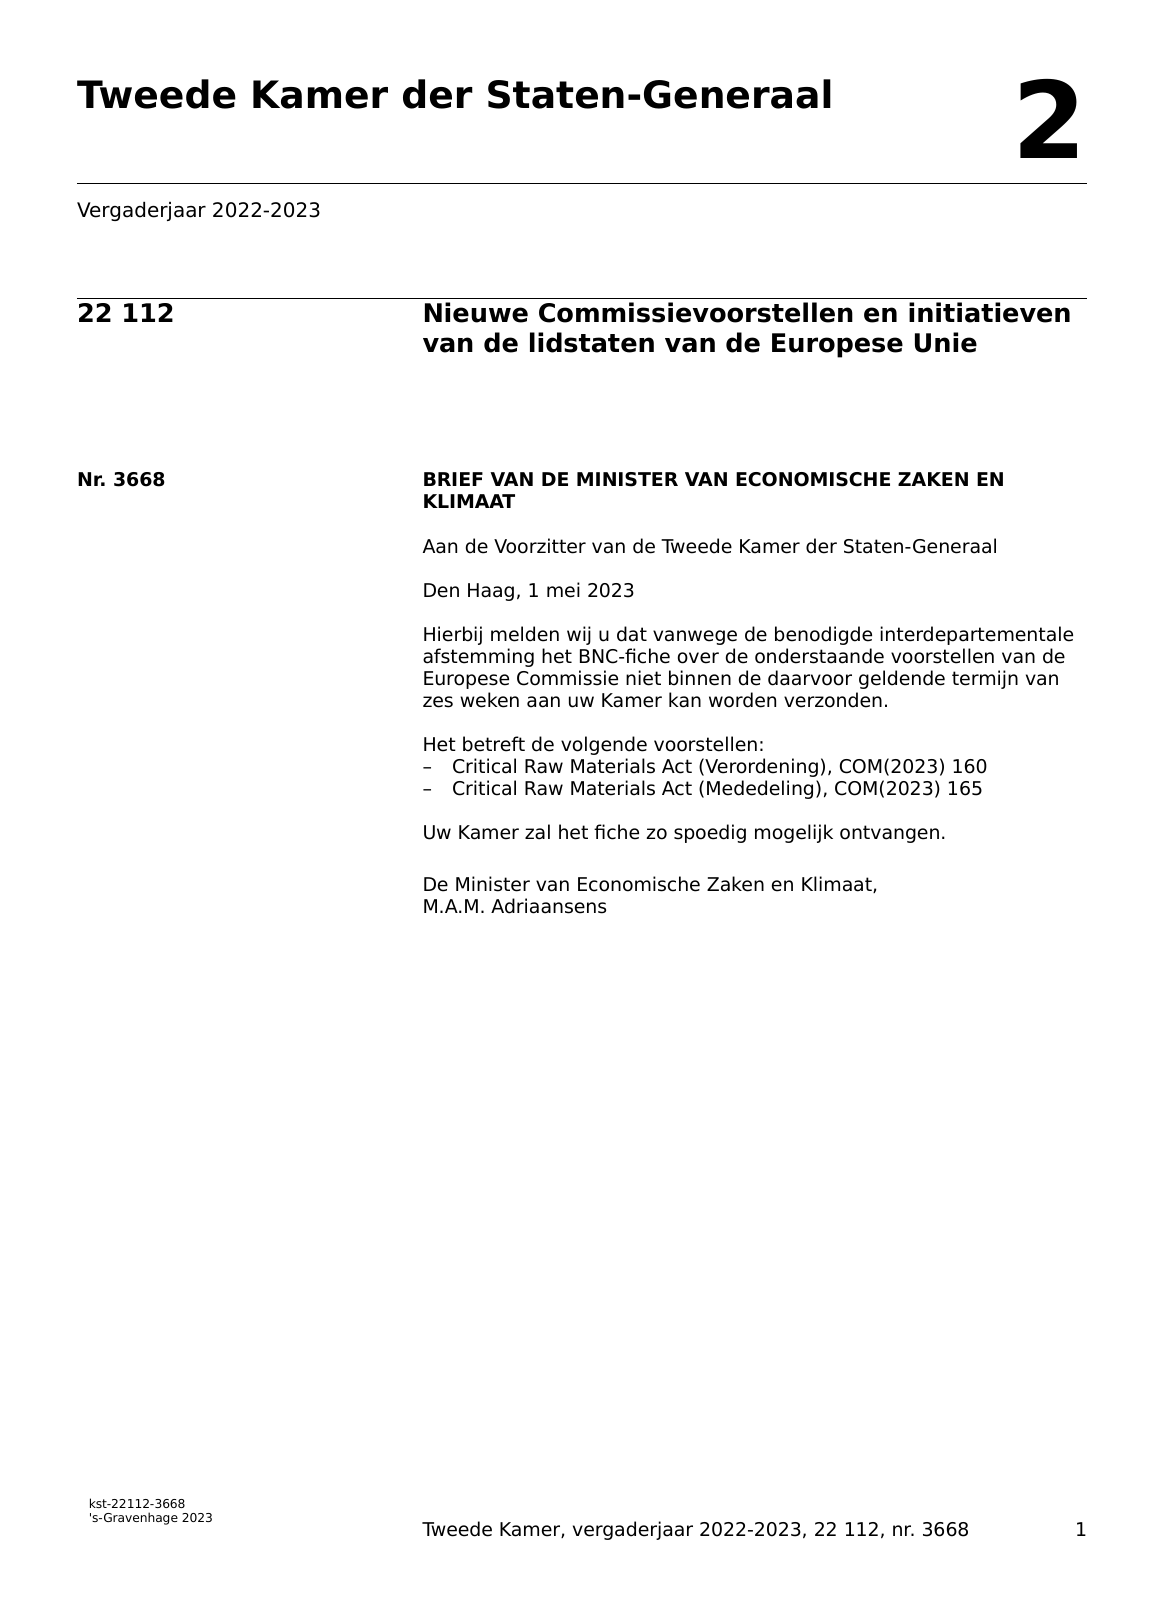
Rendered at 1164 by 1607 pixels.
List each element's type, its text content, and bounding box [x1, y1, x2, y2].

table_cell Vergaderjaar 2022-2023 [77, 184, 1087, 298]
text Hierbij melden wij u dat vanwege de benodigde interdepartementale afstemming het BNC-fiche over de onderstaande voorstellen van de Europese Commissie niet binnen de daarvoor geldende termijn van zes weken aan uw Kamer kan worden verzonden. [422, 624, 1087, 712]
text kst-22112-3668 [88, 1497, 323, 1511]
table_header 2 [886, 59, 1087, 183]
text – Critical Raw Materials Act (Mededeling), COM(2023) 165 [422, 778, 1087, 800]
subtitle 22 112 Nieuwe Commissievoorstellen en initiatieven van de lidstaten van de Europese Unie [77, 299, 1087, 358]
text Den Haag, 1 mei 2023 [422, 580, 1087, 602]
text – Critical Raw Materials Act (Verordening), COM(2023) 160 [422, 756, 1087, 778]
text Aan de Voorzitter van de Tweede Kamer der Staten-Generaal [422, 536, 1087, 557]
text De Minister van Economische Zaken en Klimaat, M.A.M. Adriaansens [422, 874, 1087, 918]
text Het betreft de volgende voorstellen: [422, 734, 1087, 756]
table_header Tweede Kamer der Staten-Generaal [77, 59, 886, 183]
subtitle Nr. 3668 BRIEF VAN DE MINISTER VAN ECONOMISCHE ZAKEN EN KLIMAAT [77, 469, 1087, 513]
text 's-Gravenhage 2023 [88, 1511, 323, 1525]
text Uw Kamer zal het fiche zo spoedig mogelijk ontvangen. [422, 822, 1087, 844]
